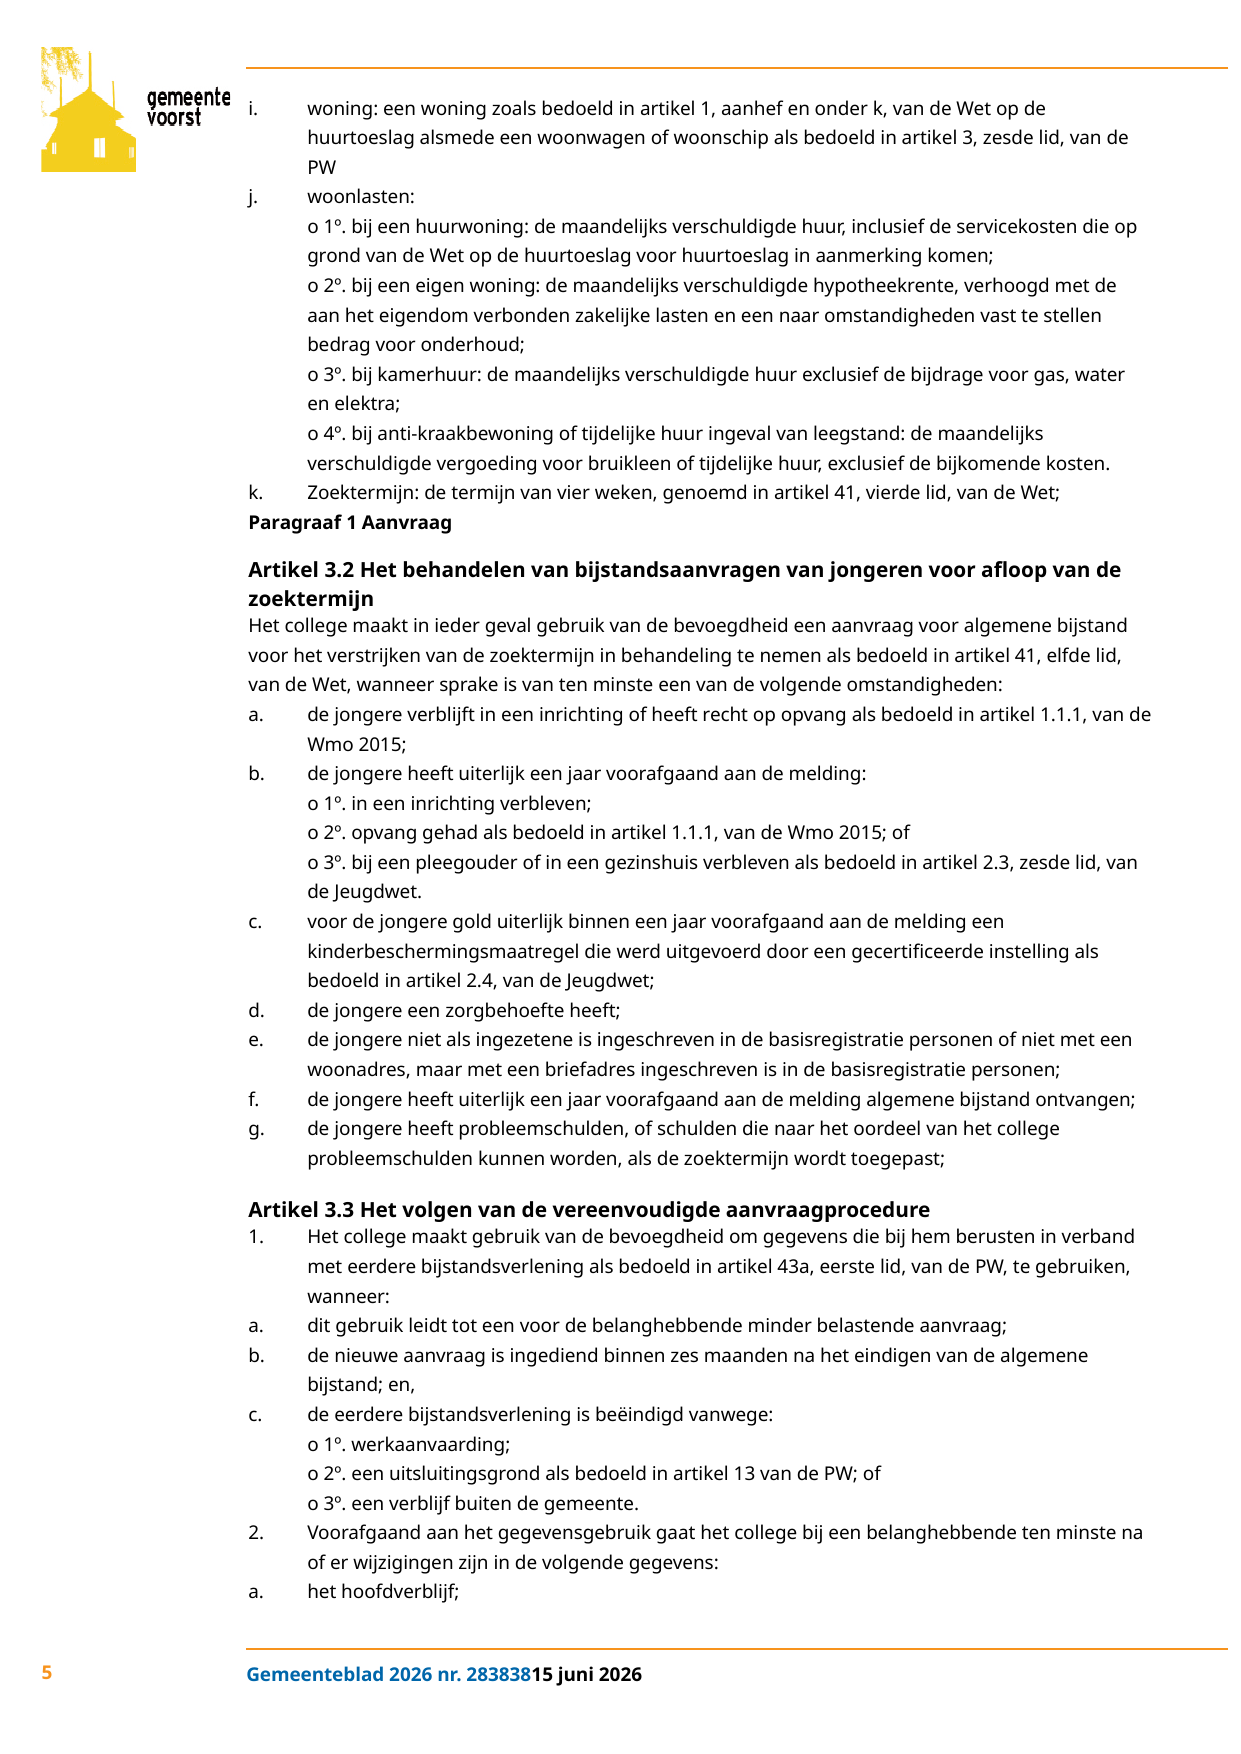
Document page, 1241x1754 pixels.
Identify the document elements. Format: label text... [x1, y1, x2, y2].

list de nieuwe aanvraag is ingediend binnen zes maanden na het eindigen van de algemene bijstand; en, [248, 1342, 1152, 1397]
list o 4º. bij anti-kraakbewoning of tijdelijke huur ingeval van leegstand: de maandelijks verschuldigde vergoeding voor bruikleen of tijdelijke huur, exclusief de bijkomende kosten. [248, 420, 1152, 476]
list o 1º. bij een huurwoning: de maandelijks verschuldigde huur, inclusief de servicekosten die op grond van de Wet op de huurtoeslag voor huurtoeslag in aanmerking komen; [248, 213, 1152, 268]
list o 3º. bij een pleegouder of in een gezinshuis verbleven als bedoeld in artikel 2.3, zesde lid, van de Jeugdwet. [248, 849, 1152, 904]
list Zoektermijn: de termijn van vier weken, genoemd in artikel 41, vierde lid, van de Wet; [248, 479, 1152, 505]
list Het college maakt gebruik van de bevoegdheid om gegevens die bij hem berusten in verband met eerdere bijstandsverlening als bedoeld in artikel 43a, eerste lid, van de PW, te gebruiken, wanneer: [248, 1224, 1152, 1309]
list o 3º. een verblijf buiten de gemeente. [248, 1490, 1152, 1516]
text Het college maakt in ieder geval gebruik van de bevoegdheid een aanvraag voor algemene bijstand voor het verstrijken van de zoektermijn in behandeling te nemen als bedoeld in artikel 41, elfde lid, van de Wet, wanneer sprake is van ten minste een van de volgende omstandigheden: [248, 612, 1152, 697]
list o 2º. opvang gehad als bedoeld in artikel 1.1.1, van de Wmo 2015; of [248, 819, 1152, 845]
text Artikel 3.2 Het behandelen van bijstandsaanvragen van jongeren voor afloop van de zoektermijn [248, 556, 1152, 612]
list o 1º. werkaanvaarding; [248, 1431, 1152, 1457]
list de eerdere bijstandsverlening is beëindigd vanwege: [248, 1401, 1152, 1427]
list voor de jongere gold uiterlijk binnen een jaar voorafgaand aan de melding een kinderbeschermingsmaatregel die werd uitgevoerd door een gecertificeerde instelling als bedoeld in artikel 2.4, van de Jeugdwet; [248, 908, 1152, 993]
list o 2º. een uitsluitingsgrond als bedoeld in artikel 13 van de PW; of [248, 1460, 1152, 1486]
text Artikel 3.3 Het volgen van de vereenvoudigde aanvraagprocedure [248, 1195, 1152, 1224]
list de jongere heeft probleemschulden, of schulden die naar het oordeel van het college probleemschulden kunnen worden, als de zoektermijn wordt toegepast; [248, 1115, 1152, 1171]
list de jongere niet als ingezetene is ingeschreven in de basisregistratie personen of niet met een woonadres, maar met een briefadres ingeschreven is in de basisregistratie personen; [248, 1027, 1152, 1082]
list de jongere heeft uiterlijk een jaar voorafgaand aan de melding algemene bijstand ontvangen; [248, 1086, 1152, 1111]
list Voorafgaand aan het gegevensgebruik gaat het college bij een belanghebbende ten minste na of er wijzigingen zijn in de volgende gegevens: [248, 1519, 1152, 1575]
list o 2º. bij een eigen woning: de maandelijks verschuldigde hypotheekrente, verhoogd met de aan het eigendom verbonden zakelijke lasten en een naar omstandigheden vast te stellen bedrag voor onderhoud; [248, 272, 1152, 357]
list de jongere heeft uiterlijk een jaar voorafgaand aan de melding: [248, 760, 1152, 786]
list woning: een woning zoals bedoeld in artikel 1, aanhef en onder k, van de Wet op de huurtoeslag alsmede een woonwagen of woonschip als bedoeld in artikel 3, zesde lid, van de PW [248, 95, 1152, 180]
text Paragraaf 1 Aanvraag [248, 509, 1152, 535]
list de jongere verblijft in een inrichting of heeft recht op opvang als bedoeld in artikel 1.1.1, van de Wmo 2015; [248, 701, 1152, 756]
list o 3º. bij kamerhuur: de maandelijks verschuldigde huur exclusief de bijdrage voor gas, water en elektra; [248, 361, 1152, 416]
list de jongere een zorgbehoefte heeft; [248, 997, 1152, 1023]
picture [41, 47, 231, 172]
list dit gebruik leidt tot een voor de belanghebbende minder belastende aanvraag; [248, 1312, 1152, 1338]
list o 1º. in een inrichting verbleven; [248, 790, 1152, 816]
list het hoofdverblijf; [248, 1579, 1152, 1604]
list woonlasten: [248, 183, 1152, 209]
